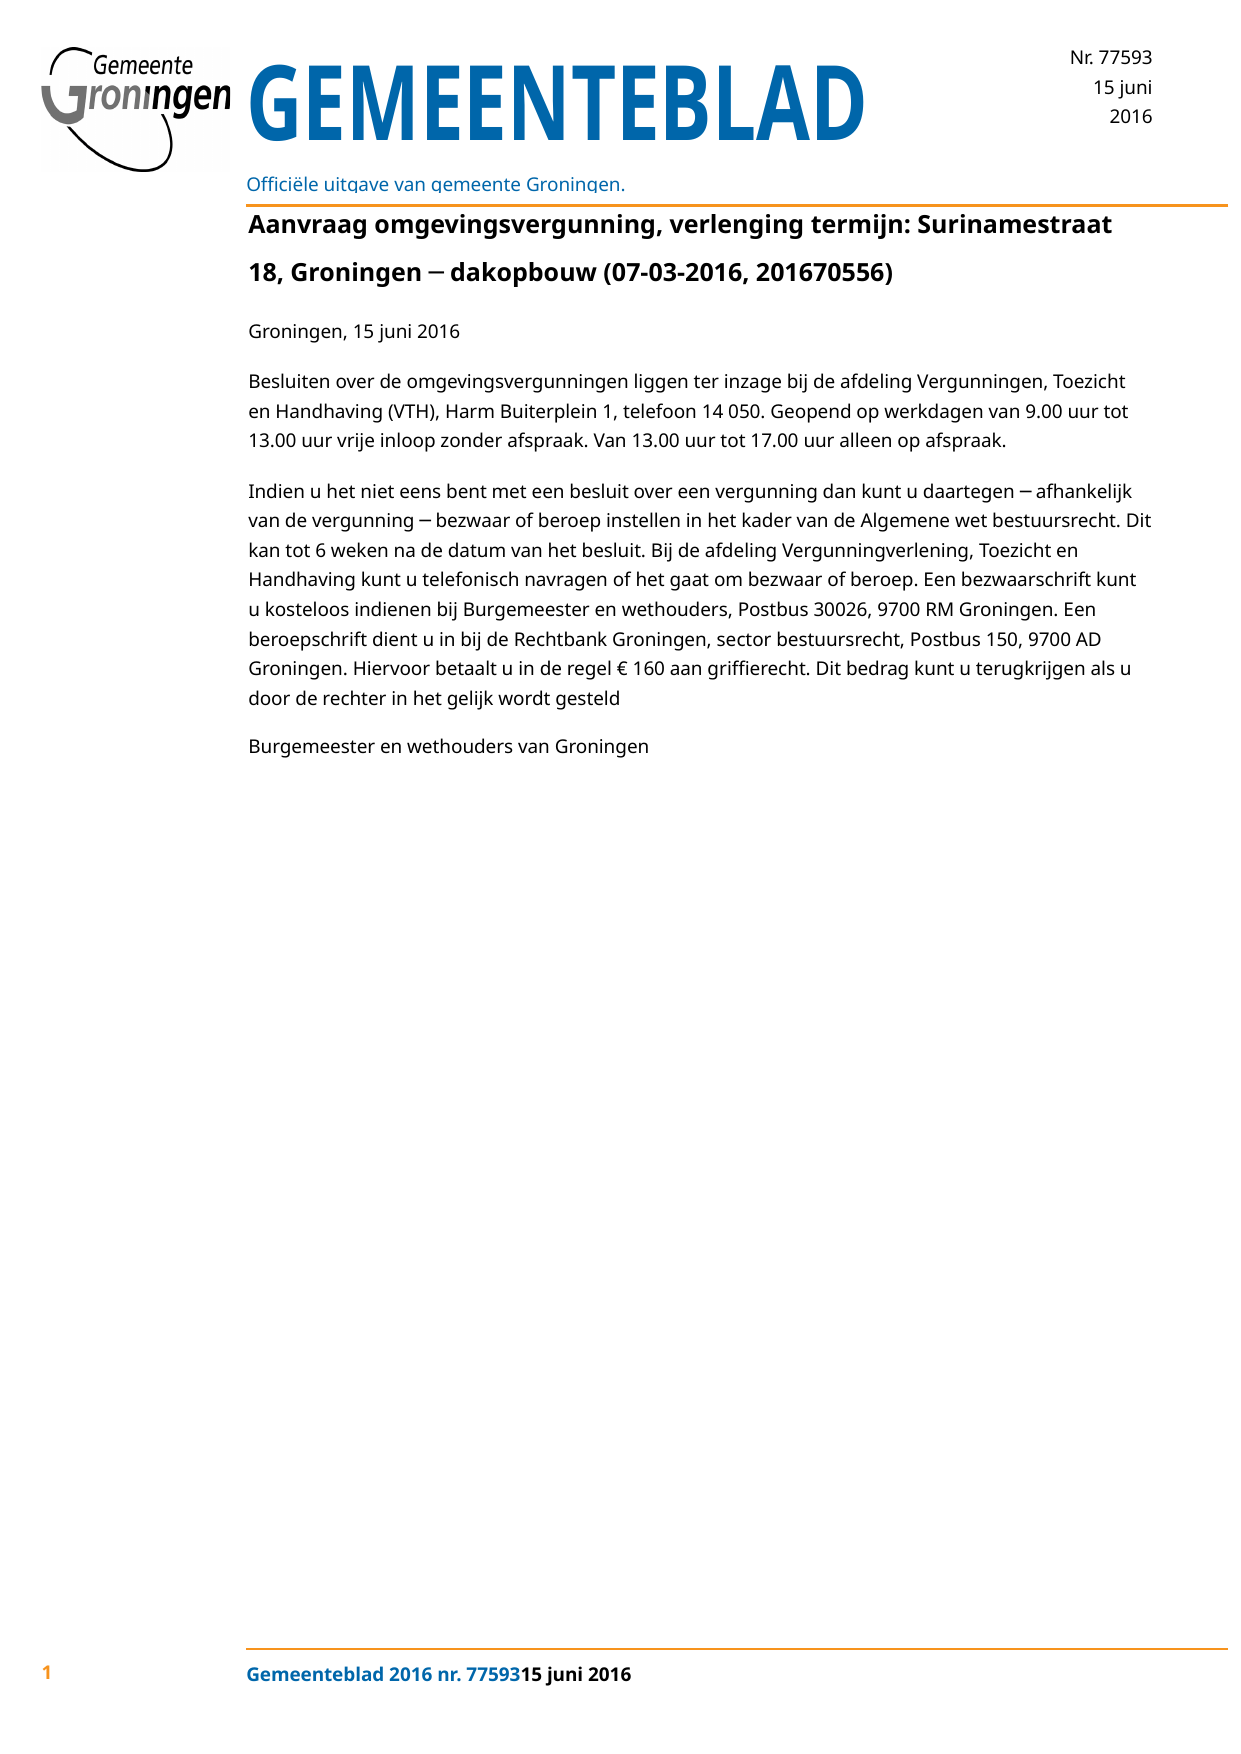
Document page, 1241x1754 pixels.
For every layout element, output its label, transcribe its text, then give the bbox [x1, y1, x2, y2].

picture [41, 47, 231, 172]
text Indien u het niet eens bent met een besluit over een vergunning dan kunt u daartegen ─ afhankelijk van de vergunning ─ bezwaar of beroep instellen in het kader van de Algemene wet bestuursrecht. Dit kan tot 6 weken na de datum van het besluit. Bij de afdeling Vergunningverlening, Toezicht en Handhaving kunt u telefonisch navragen of het gaat om bezwaar of beroep. Een bezwaarschrift kunt u kosteloos indienen bij Burgemeester en wethouders, Postbus 30026, 9700 RM Groningen. Een beroepschrift dient u in bij de Rechtbank Groningen, sector bestuursrecht, Postbus 150, 9700 AD Groningen. Hiervoor betaalt u in de regel € 160 aan griffierecht. Dit bedrag kunt u terugkrijgen als u door de rechter in het gelijk wordt gesteld [248, 478, 1152, 711]
text Besluiten over de omgevingsvergunningen liggen ter inzage bij de afdeling Vergunningen, Toezicht en Handhaving (VTH), Harm Buiterplein 1, telefoon 14 050. Geopend op werkdagen van 9.00 uur tot 13.00 uur vrije inloop zonder afspraak. Van 13.00 uur tot 17.00 uur alleen op afspraak. [248, 368, 1152, 453]
text Groningen, 15 juni 2016 [248, 318, 1152, 344]
text Aanvraag omgevingsvergunning, verlenging termijn: Surinamestraat 18, Groningen ─ dakopbouw (07-03-2016, 201670556) [248, 207, 1152, 288]
text Burgemeester en wethouders van Groningen [248, 733, 1152, 758]
